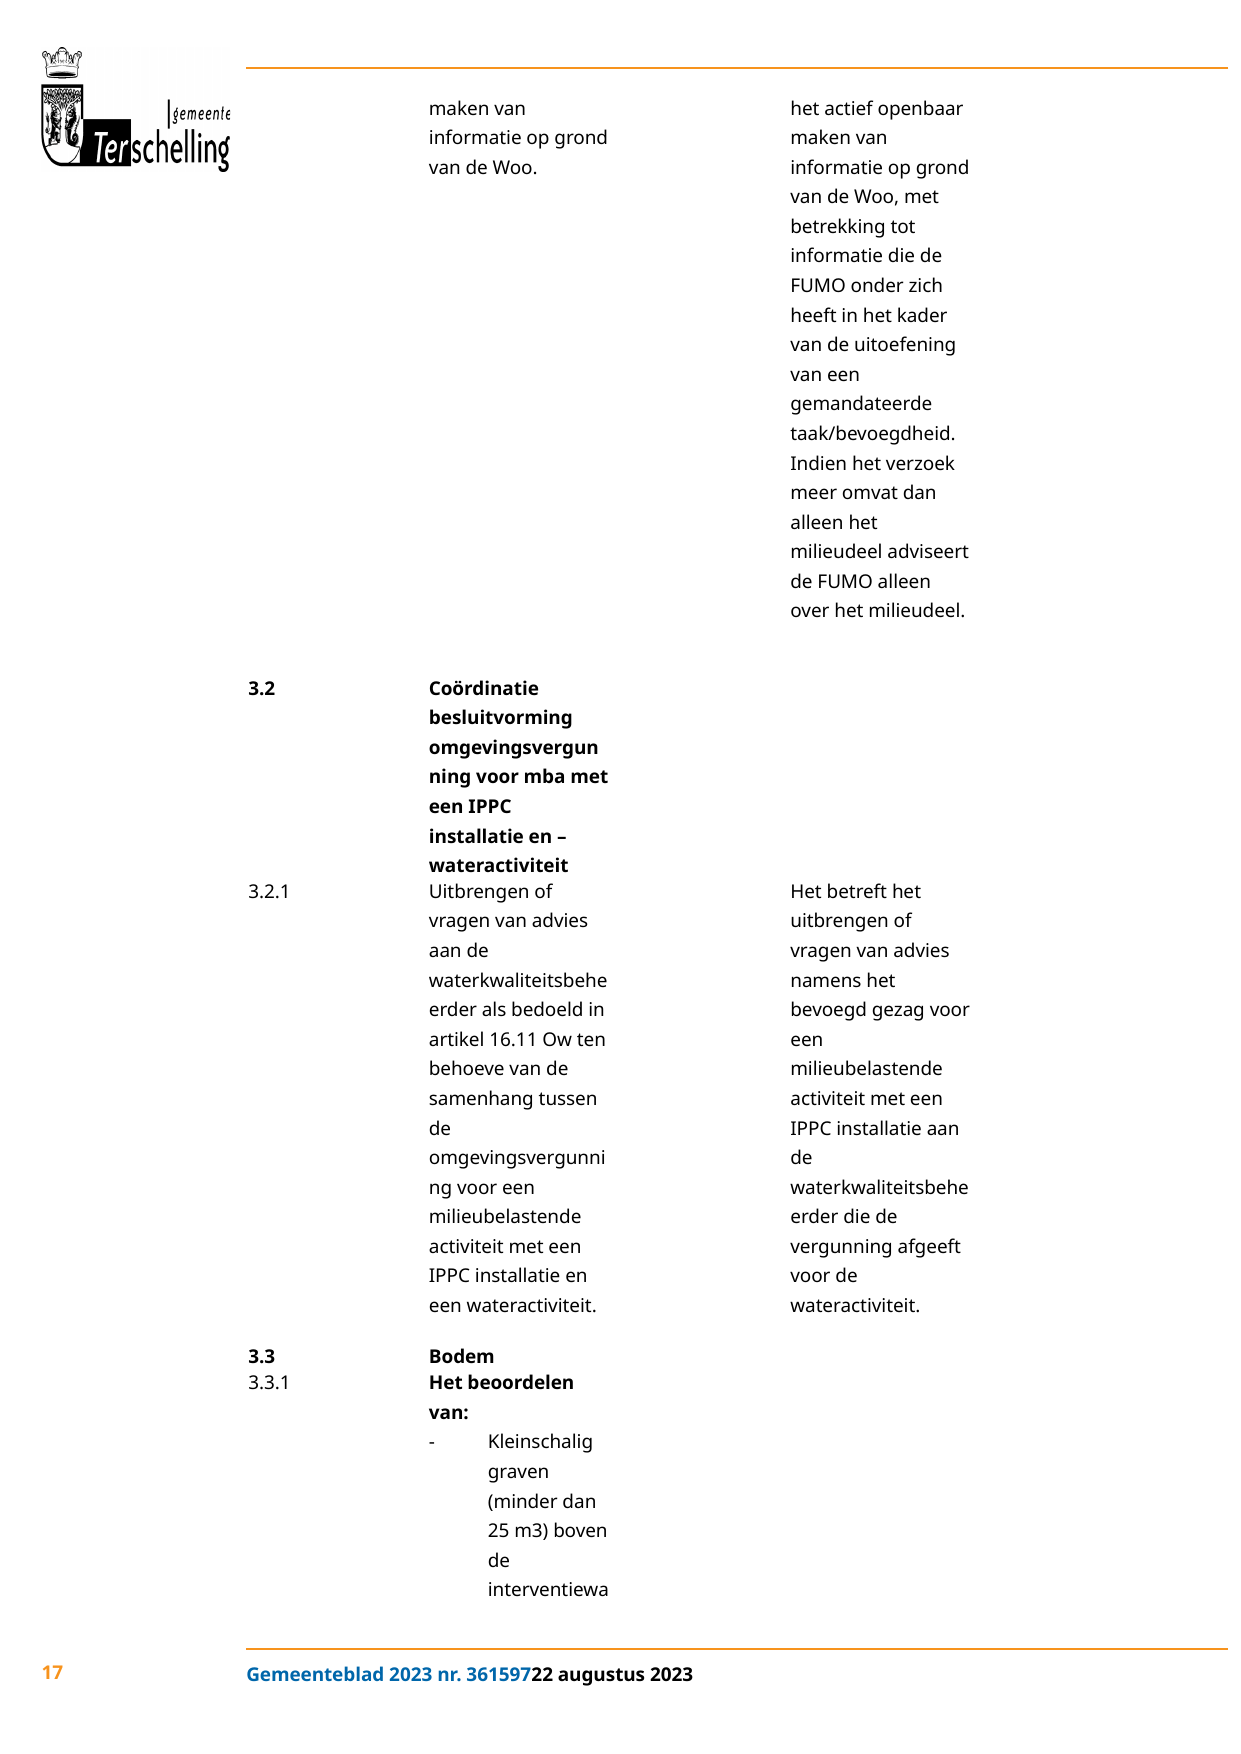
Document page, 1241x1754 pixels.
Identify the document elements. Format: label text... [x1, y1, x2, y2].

table_cell het actief openbaar maken van informatie op grond van de Woo, met betrekking tot informatie die de FUMO onder zich heeft in het kader van de uitoefening van een gemandateerde taak/bevoegdheid. Indien het verzoek meer omvat dan alleen het milieudeel adviseert de FUMO alleen over het milieudeel. [790, 95, 971, 623]
table_cell [609, 878, 790, 1318]
table_cell [971, 1318, 1152, 1344]
table_cell Het betreft het uitbrengen of vragen van advies namens het bevoegd gezag voor een milieubelastende activiteit met een IPPC installatie aan de waterkwaliteitsbeheerder die de vergunning afgeeft voor de wateractiviteit. [790, 878, 971, 1318]
table_cell [790, 1370, 971, 1602]
table_cell [971, 95, 1152, 623]
table_cell [248, 649, 971, 675]
table_cell [609, 95, 790, 623]
table_cell Het beoordelen van: Kleinschalig graven (minder dan 25 m3) boven de interventiewa [429, 1370, 609, 1602]
table_cell [971, 878, 1152, 1318]
table_cell Uitbrengen of vragen van advies aan de waterkwaliteitsbeheerder als bedoeld in artikel 16.11 Ow ten behoeve van de samenhang tussen de omgevingsvergunning voor een milieubelastende activiteit met een IPPC installatie en een wateractiviteit. [429, 878, 609, 1318]
table_cell 3.3 [248, 1344, 429, 1369]
picture [41, 47, 231, 172]
table_cell [971, 675, 1152, 878]
table_cell [248, 624, 971, 649]
table_cell [248, 95, 429, 623]
table_cell Bodem [429, 1344, 609, 1369]
table_cell [248, 1318, 971, 1344]
table_cell [609, 675, 971, 878]
table_cell 3.2 [248, 675, 429, 878]
table_cell [971, 1344, 1152, 1369]
table_cell [971, 1370, 1152, 1602]
table_cell 3.2.1 [248, 878, 429, 1318]
table_cell [609, 1370, 790, 1602]
table_cell 3.3.1 [248, 1370, 429, 1602]
table_cell [971, 649, 1152, 675]
table_cell maken van informatie op grond van de Woo. [429, 95, 609, 623]
table_cell [609, 1344, 971, 1369]
table_cell [971, 624, 1152, 649]
table_cell Coördinatie besluitvorming omgevingsvergunning voor mba met een IPPC installatie en – wateractiviteit [429, 675, 609, 878]
